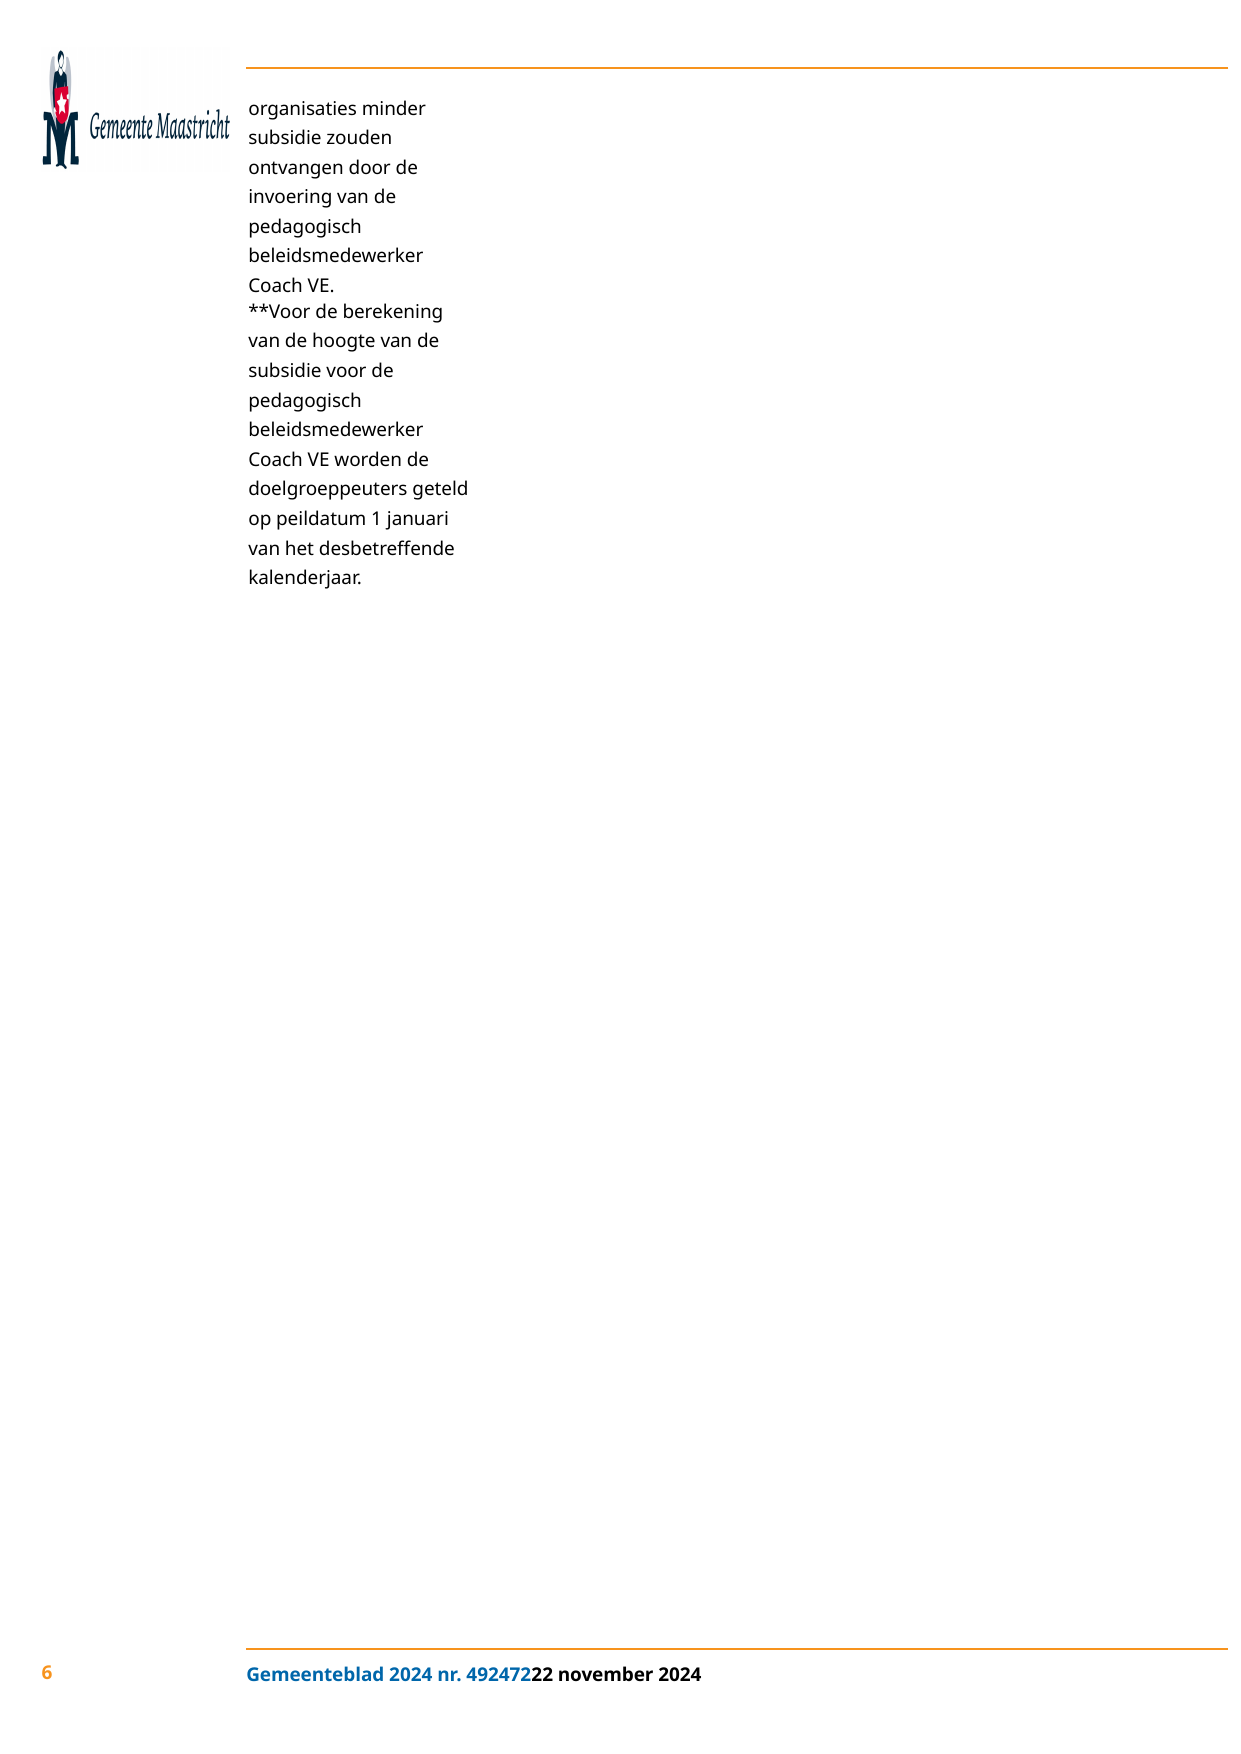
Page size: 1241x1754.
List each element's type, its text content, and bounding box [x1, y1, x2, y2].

table_cell **Voor de berekening van de hoogte van de subsidie voor de pedagogisch beleidsmedewerker Coach VE worden de doelgroeppeuters geteld op peildatum 1 januari van het desbetreffende kalenderjaar. [248, 298, 474, 590]
picture [41, 47, 231, 172]
table_cell organisaties minder subsidie zouden ontvangen door de invoering van de pedagogisch beleidsmedewerker Coach VE. [248, 95, 474, 298]
table_cell [474, 298, 1152, 590]
table_cell [474, 95, 1152, 298]
